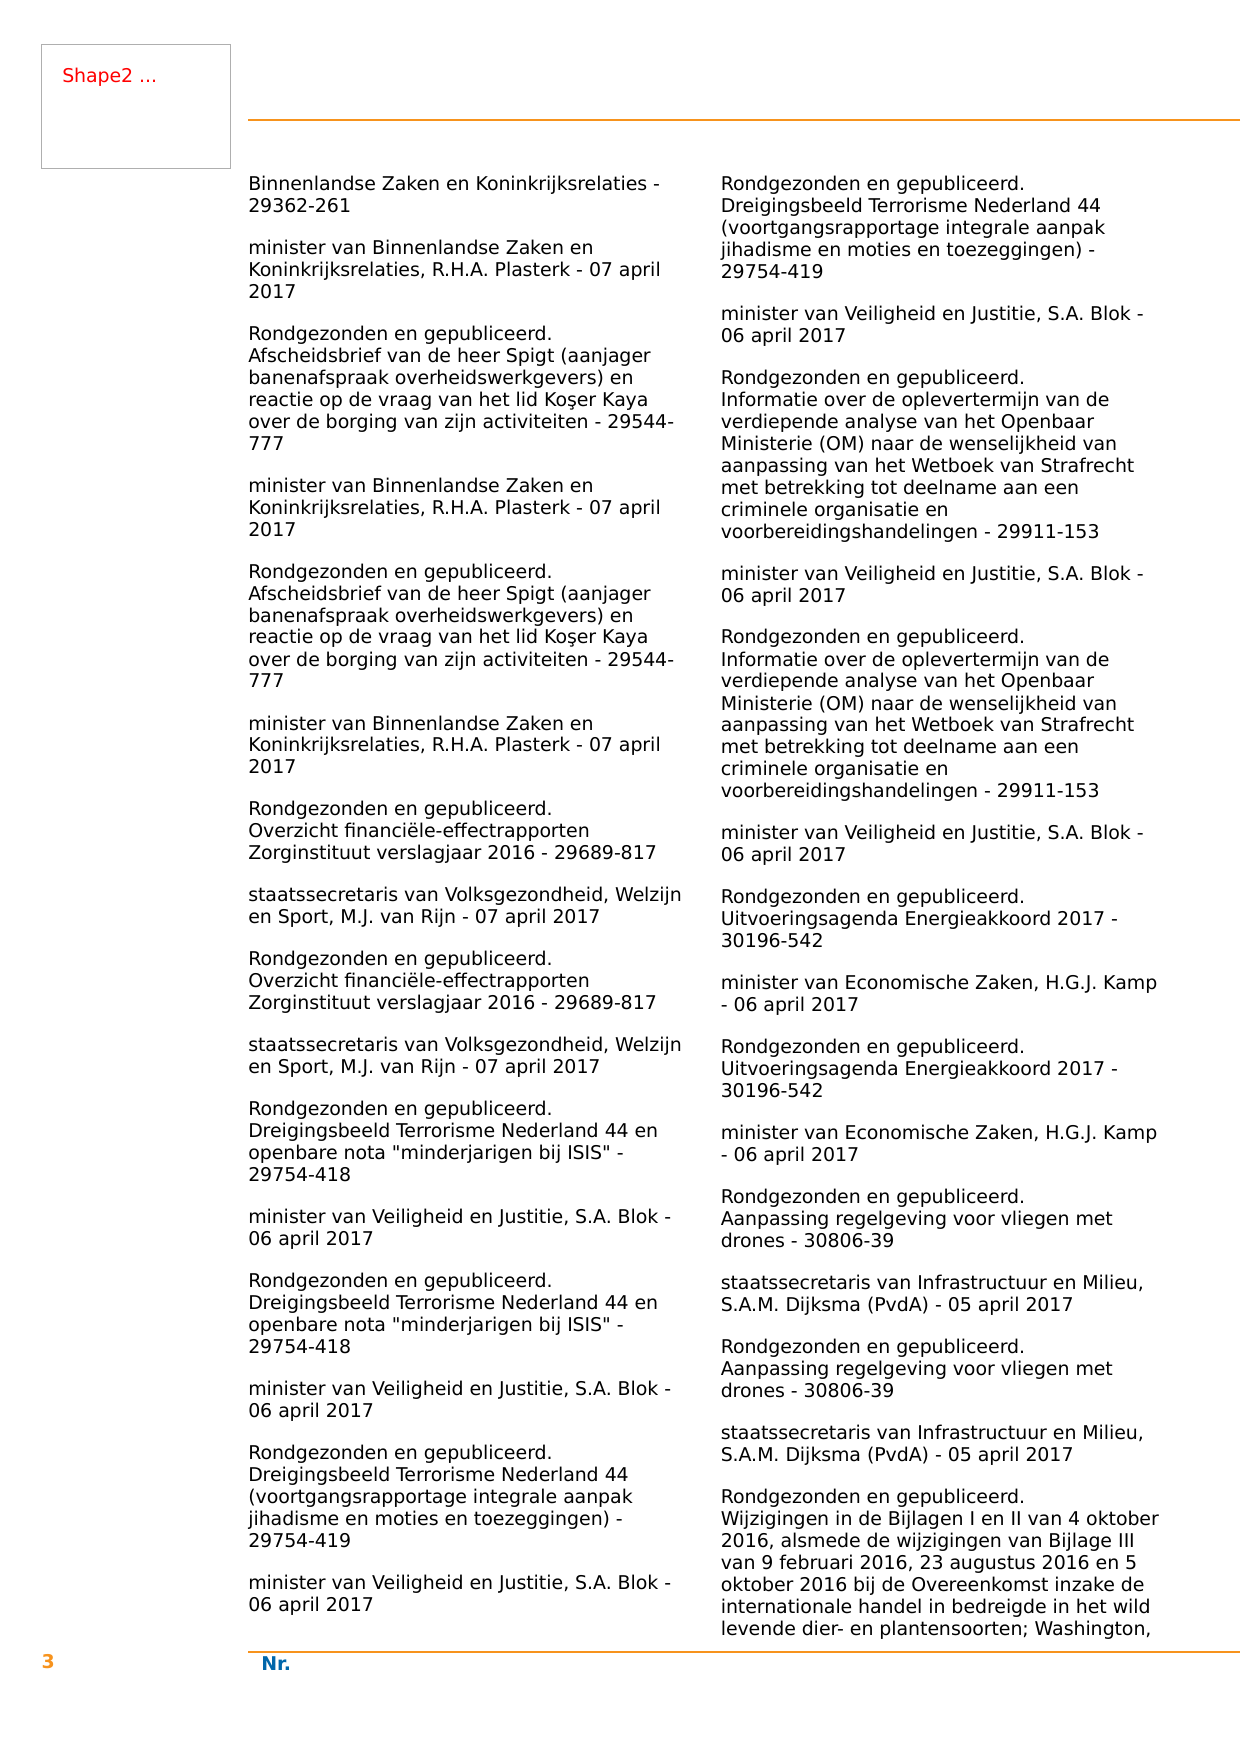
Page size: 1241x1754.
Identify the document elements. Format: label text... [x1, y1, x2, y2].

text minister van Veiligheid en Justitie, S.A. Blok - 06 april 2017 [248, 1378, 691, 1422]
text Aanpassing regelgeving voor vliegen met drones - 30806-39 [721, 1358, 1163, 1402]
text staatssecretaris van Infrastructuur en Milieu, S.A.M. Dijksma (PvdA) - 05 april 2017 [721, 1422, 1163, 1466]
text Wijzigingen in de Bijlagen I en II van 4 oktober 2016, alsmede de wijzigingen van Bijlage III van 9 februari 2016, 23 augustus 2016 en 5 oktober 2016 bij de Overeenkomst inzake de internationale handel in bedreigde in het wild levende dier- en plantensoorten; Washington, [721, 1508, 1163, 1640]
text Dreigingsbeeld Terrorisme Nederland 44 en openbare nota "minderjarigen bij ISIS" - 29754-418 [248, 1120, 691, 1186]
text staatssecretaris van Volksgezondheid, Welzijn en Sport, M.J. van Rijn - 07 april 2017 [248, 884, 691, 928]
text Rondgezonden en gepubliceerd. [721, 626, 1163, 648]
text Rondgezonden en gepubliceerd. [248, 561, 691, 582]
text Binnenlandse Zaken en Koninkrijksrelaties - 29362-261 [248, 173, 691, 217]
text Informatie over de oplevertermijn van de verdiepende analyse van het Openbaar Ministerie (OM) naar de wenselijkheid van aanpassing van het Wetboek van Strafrecht met betrekking tot deelname aan een criminele organisatie en voorbereidingshandelingen - 29911-153 [721, 648, 1163, 802]
text minister van Veiligheid en Justitie, S.A. Blok - 06 april 2017 [721, 822, 1163, 866]
text Dreigingsbeeld Terrorisme Nederland 44 (voortgangsrapportage integrale aanpak jihadisme en moties en toezeggingen) - 29754-419 [721, 195, 1163, 283]
text Rondgezonden en gepubliceerd. [721, 886, 1163, 908]
text Informatie over de oplevertermijn van de verdiepende analyse van het Openbaar Ministerie (OM) naar de wenselijkheid van aanpassing van het Wetboek van Strafrecht met betrekking tot deelname aan een criminele organisatie en voorbereidingshandelingen - 29911-153 [721, 389, 1163, 542]
text Afscheidsbrief van de heer Spigt (aanjager banenafspraak overheidswerkgevers) en reactie op de vraag van het lid Koşer Kaya over de borging van zijn activiteiten - 29544-777 [248, 345, 691, 454]
text Rondgezonden en gepubliceerd. [248, 1270, 691, 1292]
text minister van Economische Zaken, H.G.J. Kamp - 06 april 2017 [721, 972, 1163, 1016]
text Dreigingsbeeld Terrorisme Nederland 44 (voortgangsrapportage integrale aanpak jihadisme en moties en toezeggingen) - 29754-419 [248, 1464, 691, 1552]
text Rondgezonden en gepubliceerd. [248, 948, 691, 970]
text Aanpassing regelgeving voor vliegen met drones - 30806-39 [721, 1208, 1163, 1252]
text minister van Veiligheid en Justitie, S.A. Blok - 06 april 2017 [248, 1572, 691, 1616]
text minister van Veiligheid en Justitie, S.A. Blok - 06 april 2017 [721, 303, 1163, 347]
text Uitvoeringsagenda Energieakkoord 2017 - 30196-542 [721, 908, 1163, 952]
text Overzicht financiële-effectrapporten Zorginstituut verslagjaar 2016 - 29689-817 [248, 970, 691, 1014]
text Rondgezonden en gepubliceerd. [721, 173, 1163, 195]
text Afscheidsbrief van de heer Spigt (aanjager banenafspraak overheidswerkgevers) en reactie op de vraag van het lid Koşer Kaya over de borging van zijn activiteiten - 29544-777 [248, 582, 691, 692]
text Rondgezonden en gepubliceerd. [248, 798, 691, 820]
text Rondgezonden en gepubliceerd. [721, 1186, 1163, 1208]
text Rondgezonden en gepubliceerd. [721, 367, 1163, 389]
text minister van Binnenlandse Zaken en Koninkrijksrelaties, R.H.A. Plasterk - 07 april 2017 [248, 237, 691, 303]
text Overzicht financiële-effectrapporten Zorginstituut verslagjaar 2016 - 29689-817 [248, 820, 691, 864]
text Uitvoeringsagenda Energieakkoord 2017 - 30196-542 [721, 1058, 1163, 1102]
text minister van Binnenlandse Zaken en Koninkrijksrelaties, R.H.A. Plasterk - 07 april 2017 [248, 712, 691, 778]
text Rondgezonden en gepubliceerd. [248, 1442, 691, 1464]
text staatssecretaris van Volksgezondheid, Welzijn en Sport, M.J. van Rijn - 07 april 2017 [248, 1034, 691, 1078]
text minister van Economische Zaken, H.G.J. Kamp - 06 april 2017 [721, 1122, 1163, 1166]
text minister van Veiligheid en Justitie, S.A. Blok - 06 april 2017 [248, 1206, 691, 1250]
text Rondgezonden en gepubliceerd. [721, 1036, 1163, 1058]
text staatssecretaris van Infrastructuur en Milieu, S.A.M. Dijksma (PvdA) - 05 april 2017 [721, 1272, 1163, 1316]
text minister van Veiligheid en Justitie, S.A. Blok - 06 april 2017 [721, 562, 1163, 606]
text minister van Binnenlandse Zaken en Koninkrijksrelaties, R.H.A. Plasterk - 07 april 2017 [248, 474, 691, 541]
text Rondgezonden en gepubliceerd. [721, 1336, 1163, 1358]
text Rondgezonden en gepubliceerd. [248, 1098, 691, 1120]
text Rondgezonden en gepubliceerd. [248, 323, 691, 345]
text Dreigingsbeeld Terrorisme Nederland 44 en openbare nota "minderjarigen bij ISIS" - 29754-418 [248, 1292, 691, 1358]
text Rondgezonden en gepubliceerd. [721, 1486, 1163, 1508]
